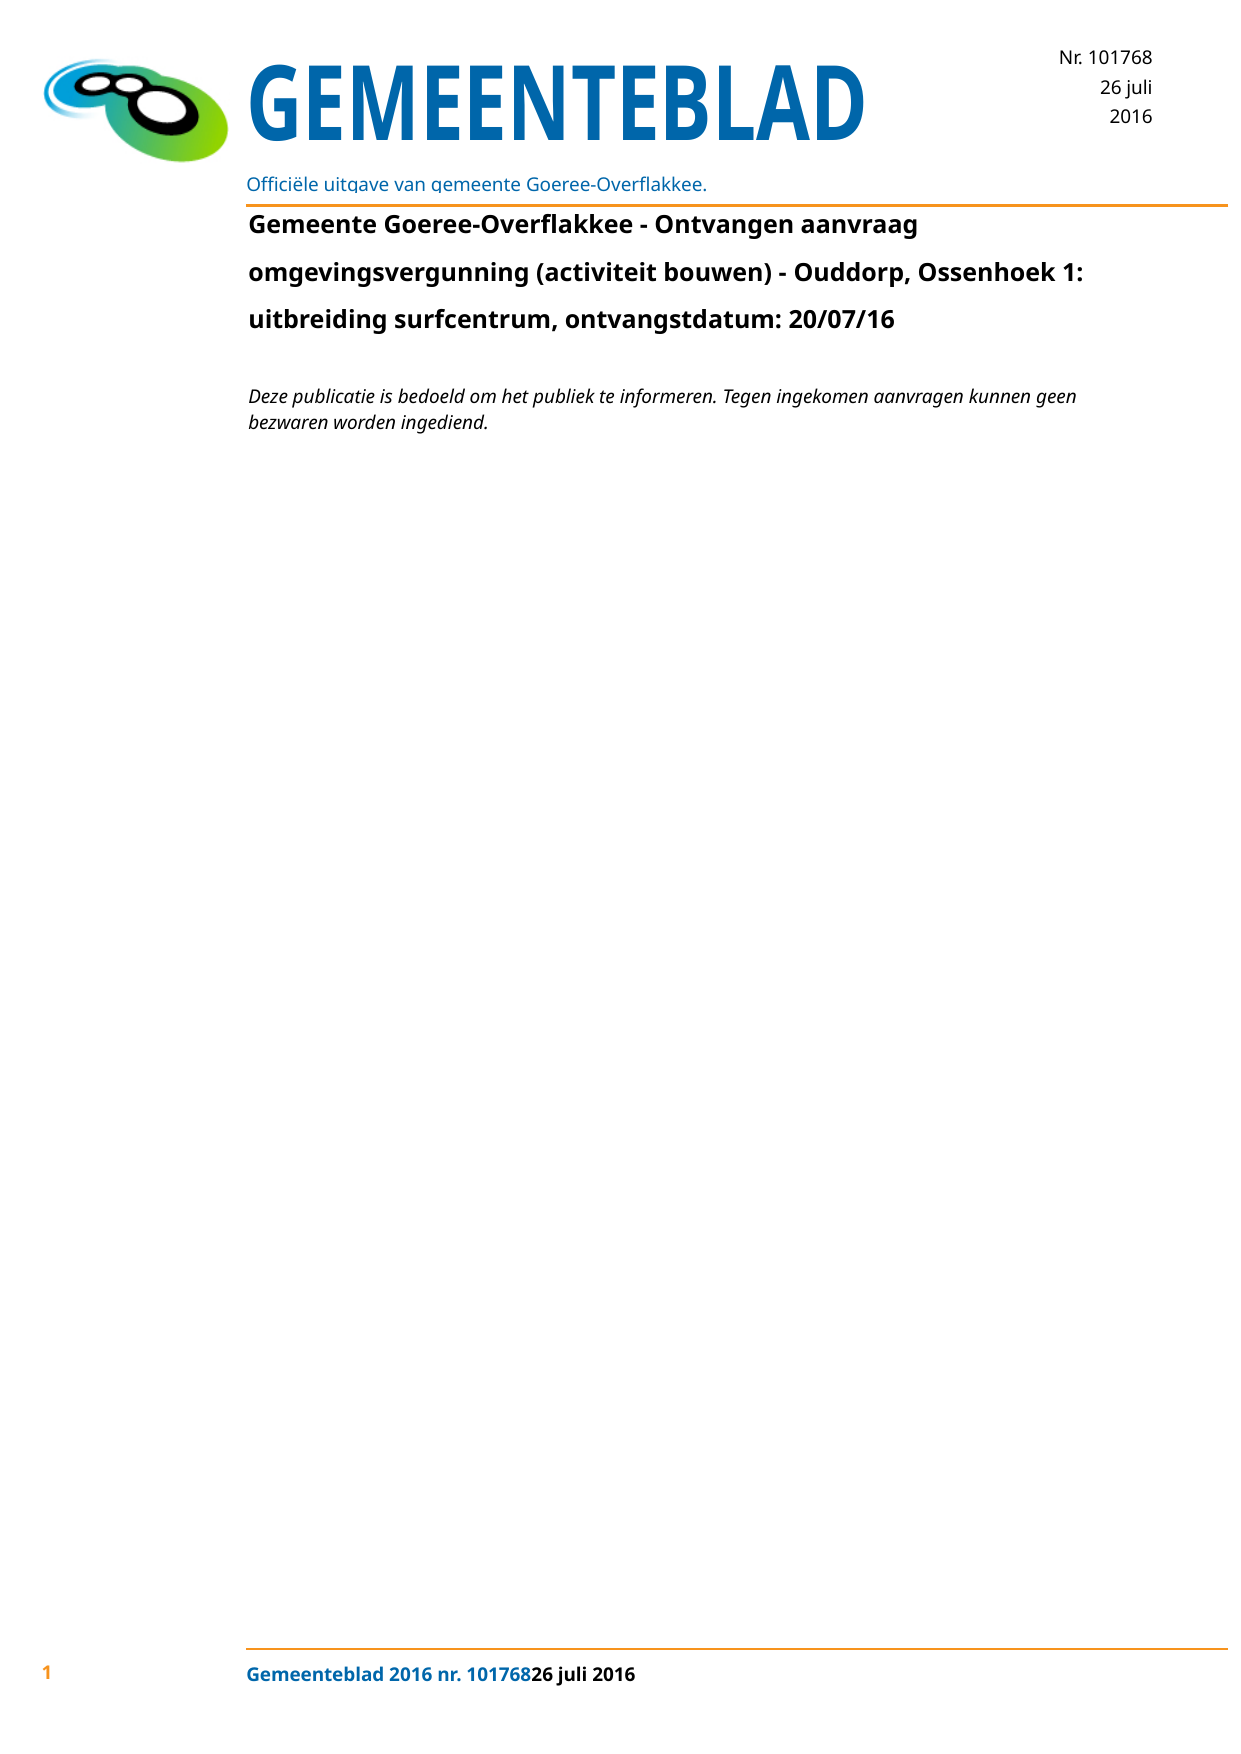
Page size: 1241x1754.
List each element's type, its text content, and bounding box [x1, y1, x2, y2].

text Deze publicatie is bedoeld om het publiek te informeren. Tegen ingekomen aanvragen kunnen geen bezwaren worden ingediend. [248, 384, 1152, 435]
picture [41, 47, 231, 172]
text Gemeente Goeree-Overflakkee - Ontvangen aanvraag omgevingsvergunning (activiteit bouwen) - Ouddorp, Ossenhoek 1: uitbreiding surfcentrum, ontvangstdatum: 20/07/16 [248, 207, 1152, 336]
